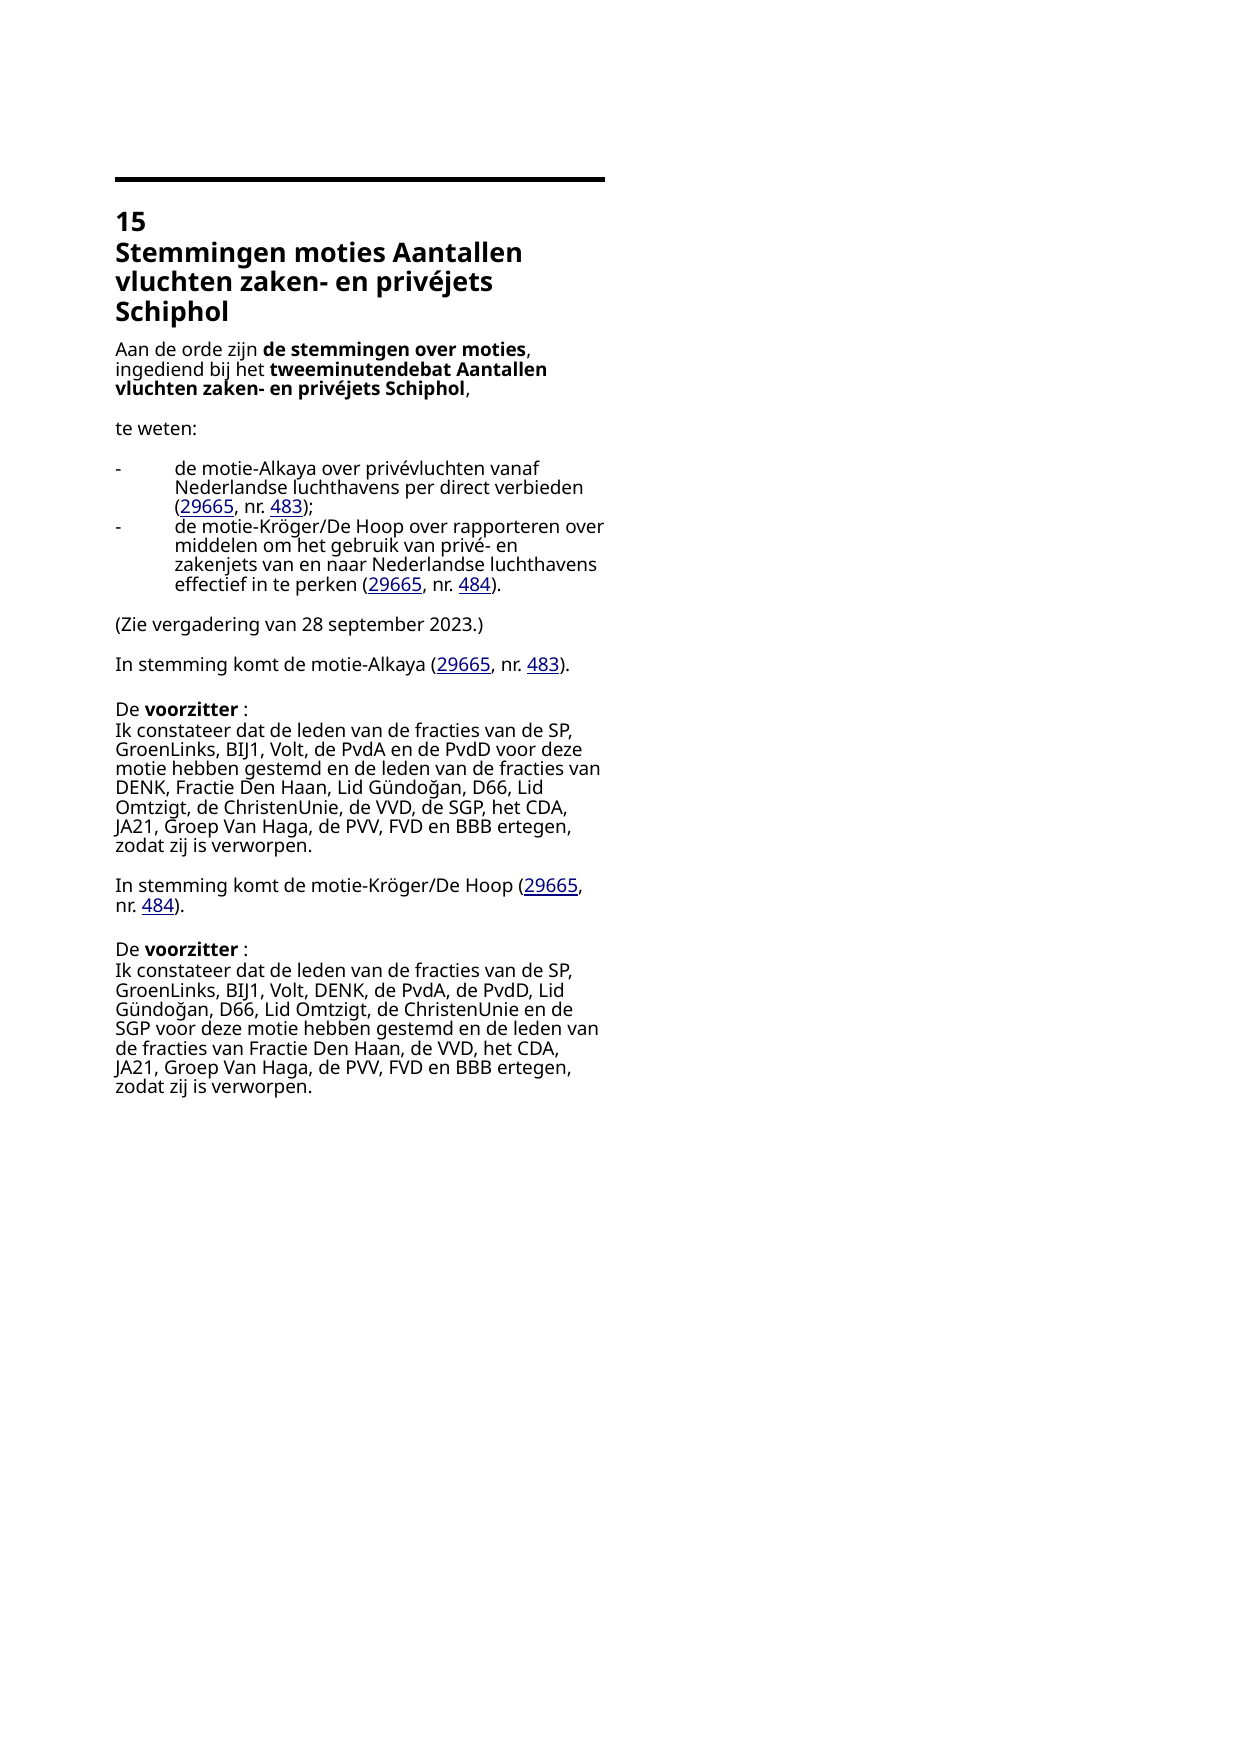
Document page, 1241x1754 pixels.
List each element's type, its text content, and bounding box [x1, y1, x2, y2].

text Aan de orde zijn de stemmingen over moties, ingediend bij het tweeminutendebat Aantallen vluchten zaken- en privéjets Schiphol, [115, 341, 605, 399]
text Stemmingen moties Aantallen vluchten zaken- en privéjets Schiphol [115, 239, 605, 341]
text (Zie vergadering van 28 september 2023.) [115, 616, 605, 635]
text De voorzitter : [115, 937, 605, 962]
text 15 [115, 203, 605, 239]
text In stemming komt de motie-Alkaya (29665, nr. 483). [115, 656, 605, 675]
text In stemming komt de motie-Kröger/De Hoop (29665, nr. 484). [115, 877, 605, 916]
list de motie-Kröger/De Hoop over rapporteren over middelen om het gebruik van privé- en zakenjets van en naar Nederlandse luchthavens effectief in te perken (29665, nr. 484). [115, 518, 605, 595]
text Ik constateer dat de leden van de fracties van de SP, GroenLinks, BIJ1, Volt, DENK, de PvdA, de PvdD, Lid Gündoğan, D66, Lid Omtzigt, de ChristenUnie en de SGP voor deze motie hebben gestemd en de leden van de fracties van Fractie Den Haan, de VVD, het CDA, JA21, Groep Van Haga, de PVV, FVD en BBB ertegen, zodat zij is verworpen. [115, 962, 605, 1097]
list de motie-Alkaya over privévluchten vanaf Nederlandse luchthavens per direct verbieden (29665, nr. 483); [115, 460, 605, 518]
text De voorzitter : [115, 696, 605, 722]
text Ik constateer dat de leden van de fracties van de SP, GroenLinks, BIJ1, Volt, de PvdA en de PvdD voor deze motie hebben gestemd en de leden van de fracties van DENK, Fractie Den Haan, Lid Gündoğan, D66, Lid Omtzigt, de ChristenUnie, de VVD, de SGP, het CDA, JA21, Groep Van Haga, de PVV, FVD en BBB ertegen, zodat zij is verworpen. [115, 722, 605, 856]
text te weten: [115, 420, 605, 439]
